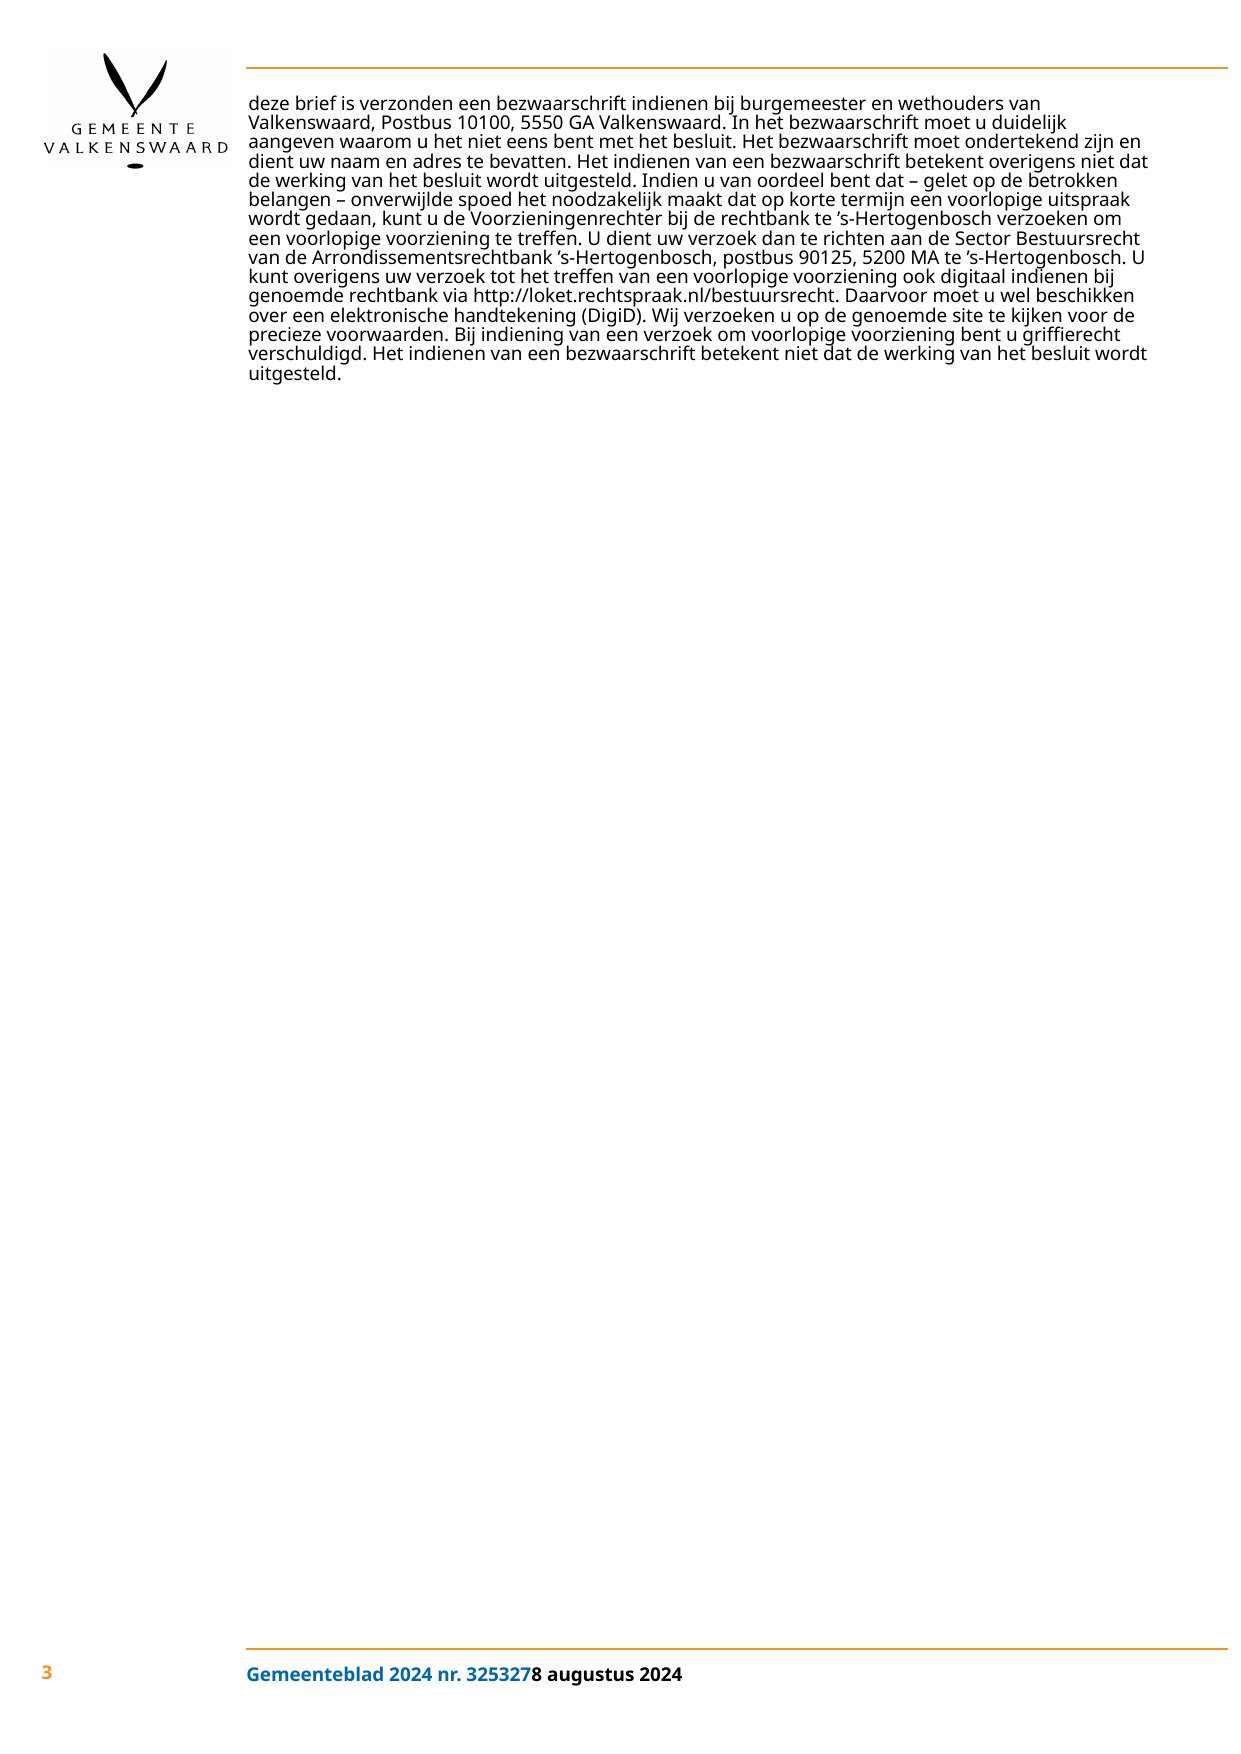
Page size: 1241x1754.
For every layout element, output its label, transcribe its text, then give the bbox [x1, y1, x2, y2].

picture [41, 47, 231, 172]
text deze brief is verzonden een bezwaarschrift indienen bij burgemeester en wethouders van Valkenswaard, Postbus 10100, 5550 GA Valkenswaard. In het bezwaarschrift moet u duidelijk aangeven waarom u het niet eens bent met het besluit. Het bezwaarschrift moet ondertekend zijn en dient uw naam en adres te bevatten. Het indienen van een bezwaarschrift betekent overigens niet dat de werking van het besluit wordt uitgesteld. Indien u van oordeel bent dat – gelet op de betrokken belangen – onverwijlde spoed het noodzakelijk maakt dat op korte termijn een voorlopige uitspraak wordt gedaan, kunt u de Voorzieningenrechter bij de rechtbank te ’s-Hertogenbosch verzoeken om een voorlopige voorziening te treffen. U dient uw verzoek dan te richten aan de Sector Bestuursrecht van de Arrondissementsrechtbank ’s-Hertogenbosch, postbus 90125, 5200 MA te ’s-Hertogenbosch. U kunt overigens uw verzoek tot het treffen van een voorlopige voorziening ook digitaal indienen bij genoemde rechtbank via http://loket.rechtspraak.nl/bestuursrecht. Daarvoor moet u wel beschikken over een elektronische handtekening (DigiD). Wij verzoeken u op de genoemde site te kijken voor de precieze voorwaarden. Bij indiening van een verzoek om voorlopige voorziening bent u griffierecht verschuldigd. Het indienen van een bezwaarschrift betekent niet dat de werking van het besluit wordt uitgesteld. [248, 95, 1152, 384]
